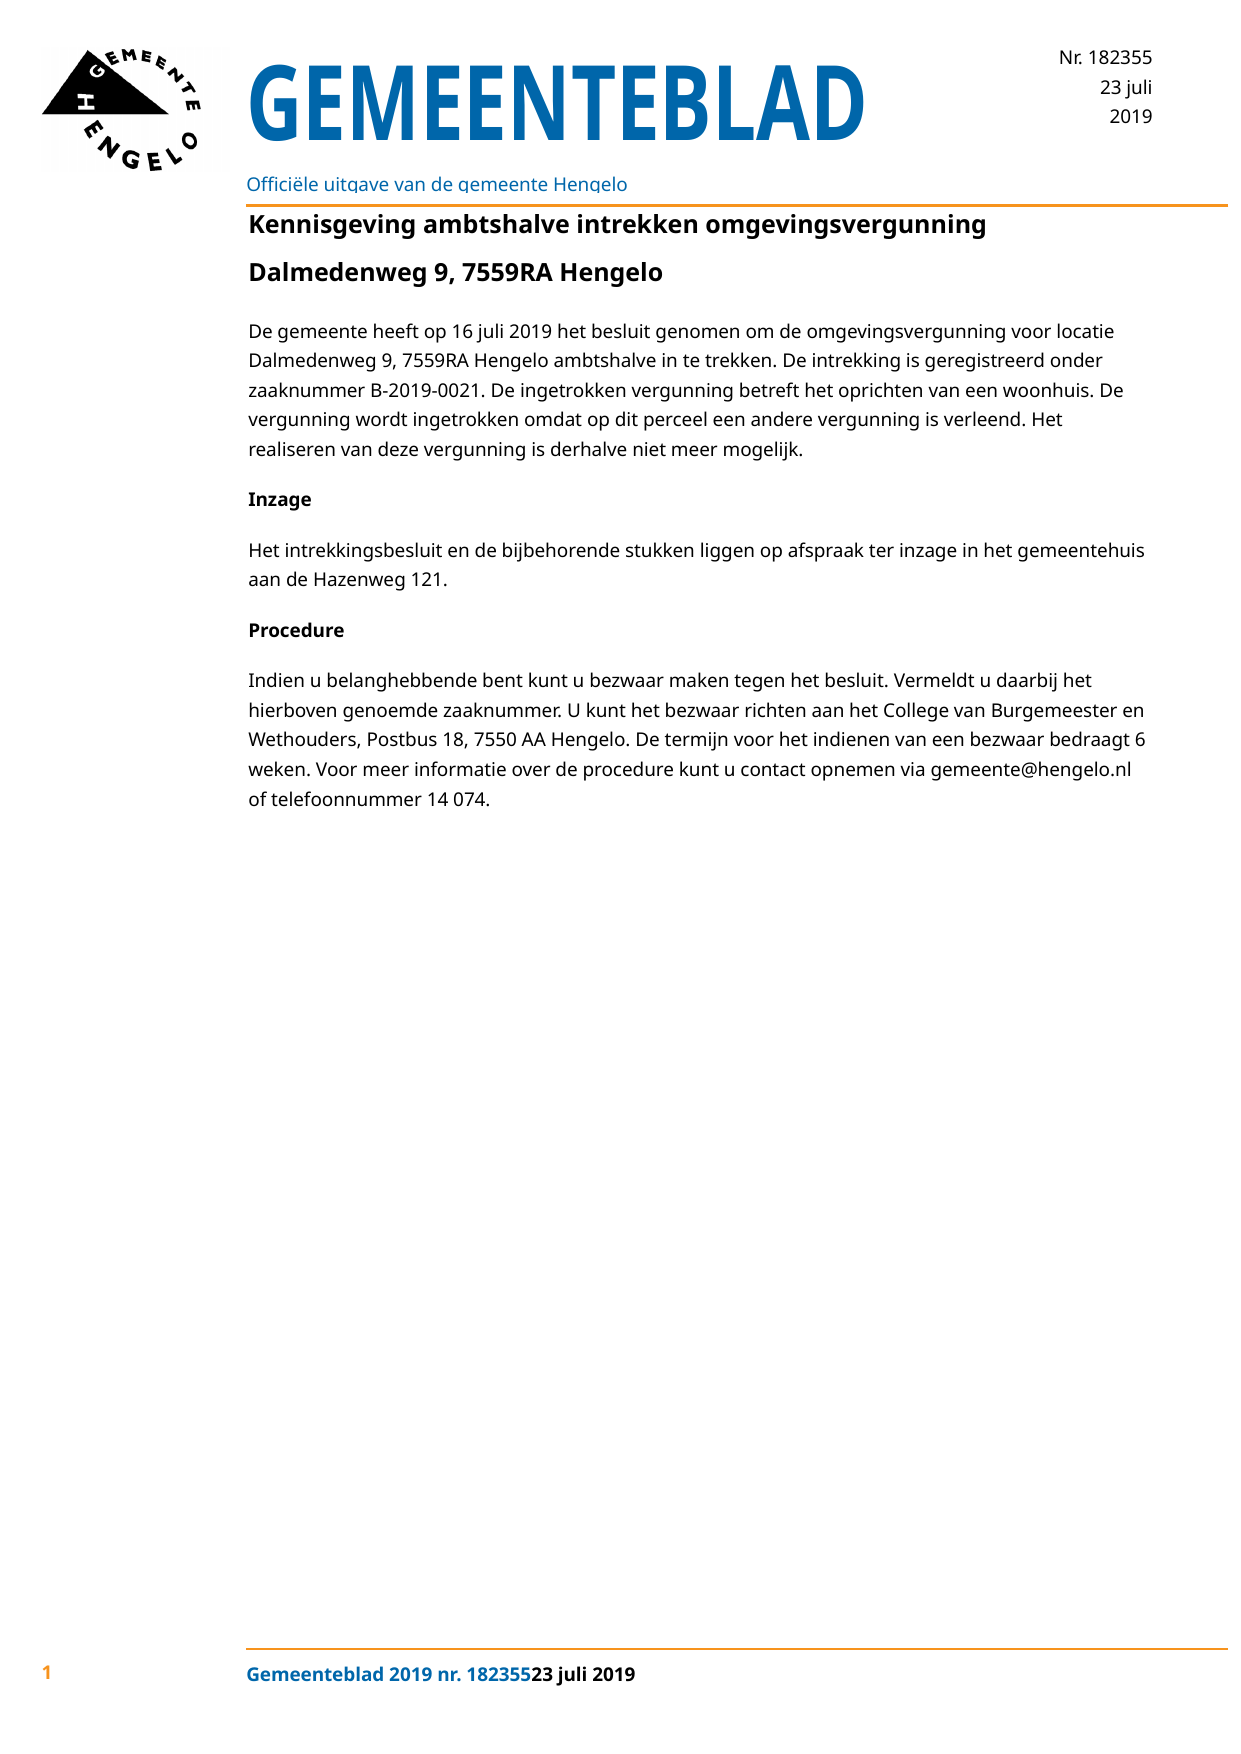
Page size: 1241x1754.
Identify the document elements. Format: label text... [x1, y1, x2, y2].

text Inzage [248, 487, 1152, 512]
text De gemeente heeft op 16 juli 2019 het besluit genomen om de omgevingsvergunning voor locatie Dalmedenweg 9, 7559RA Hengelo ambtshalve in te trekken. De intrekking is geregistreerd onder zaaknummer B-2019-0021. De ingetrokken vergunning betreft het oprichten van een woonhuis. De vergunning wordt ingetrokken omdat op dit perceel een andere vergunning is verleend. Het realiseren van deze vergunning is derhalve niet meer mogelijk. [248, 318, 1152, 462]
text Procedure [248, 617, 1152, 643]
text Indien u belanghebbende bent kunt u bezwaar maken tegen het besluit. Vermeldt u daarbij het hierboven genoemde zaaknummer. U kunt het bezwaar richten aan het College van Burgemeester en Wethouders, Postbus 18, 7550 AA Hengelo. De termijn voor het indienen van een bezwaar bedraagt 6 weken. Voor meer informatie over de procedure kunt u contact opnemen via gemeente@hengelo.nl of telefoonnummer 14 074. [248, 667, 1152, 812]
text Het intrekkingsbesluit en de bijbehorende stukken liggen op afspraak ter inzage in het gemeentehuis aan de Hazenweg 121. [248, 537, 1152, 592]
picture [41, 47, 231, 172]
text Kennisgeving ambtshalve intrekken omgevingsvergunning Dalmedenweg 9, 7559RA Hengelo [248, 207, 1152, 288]
